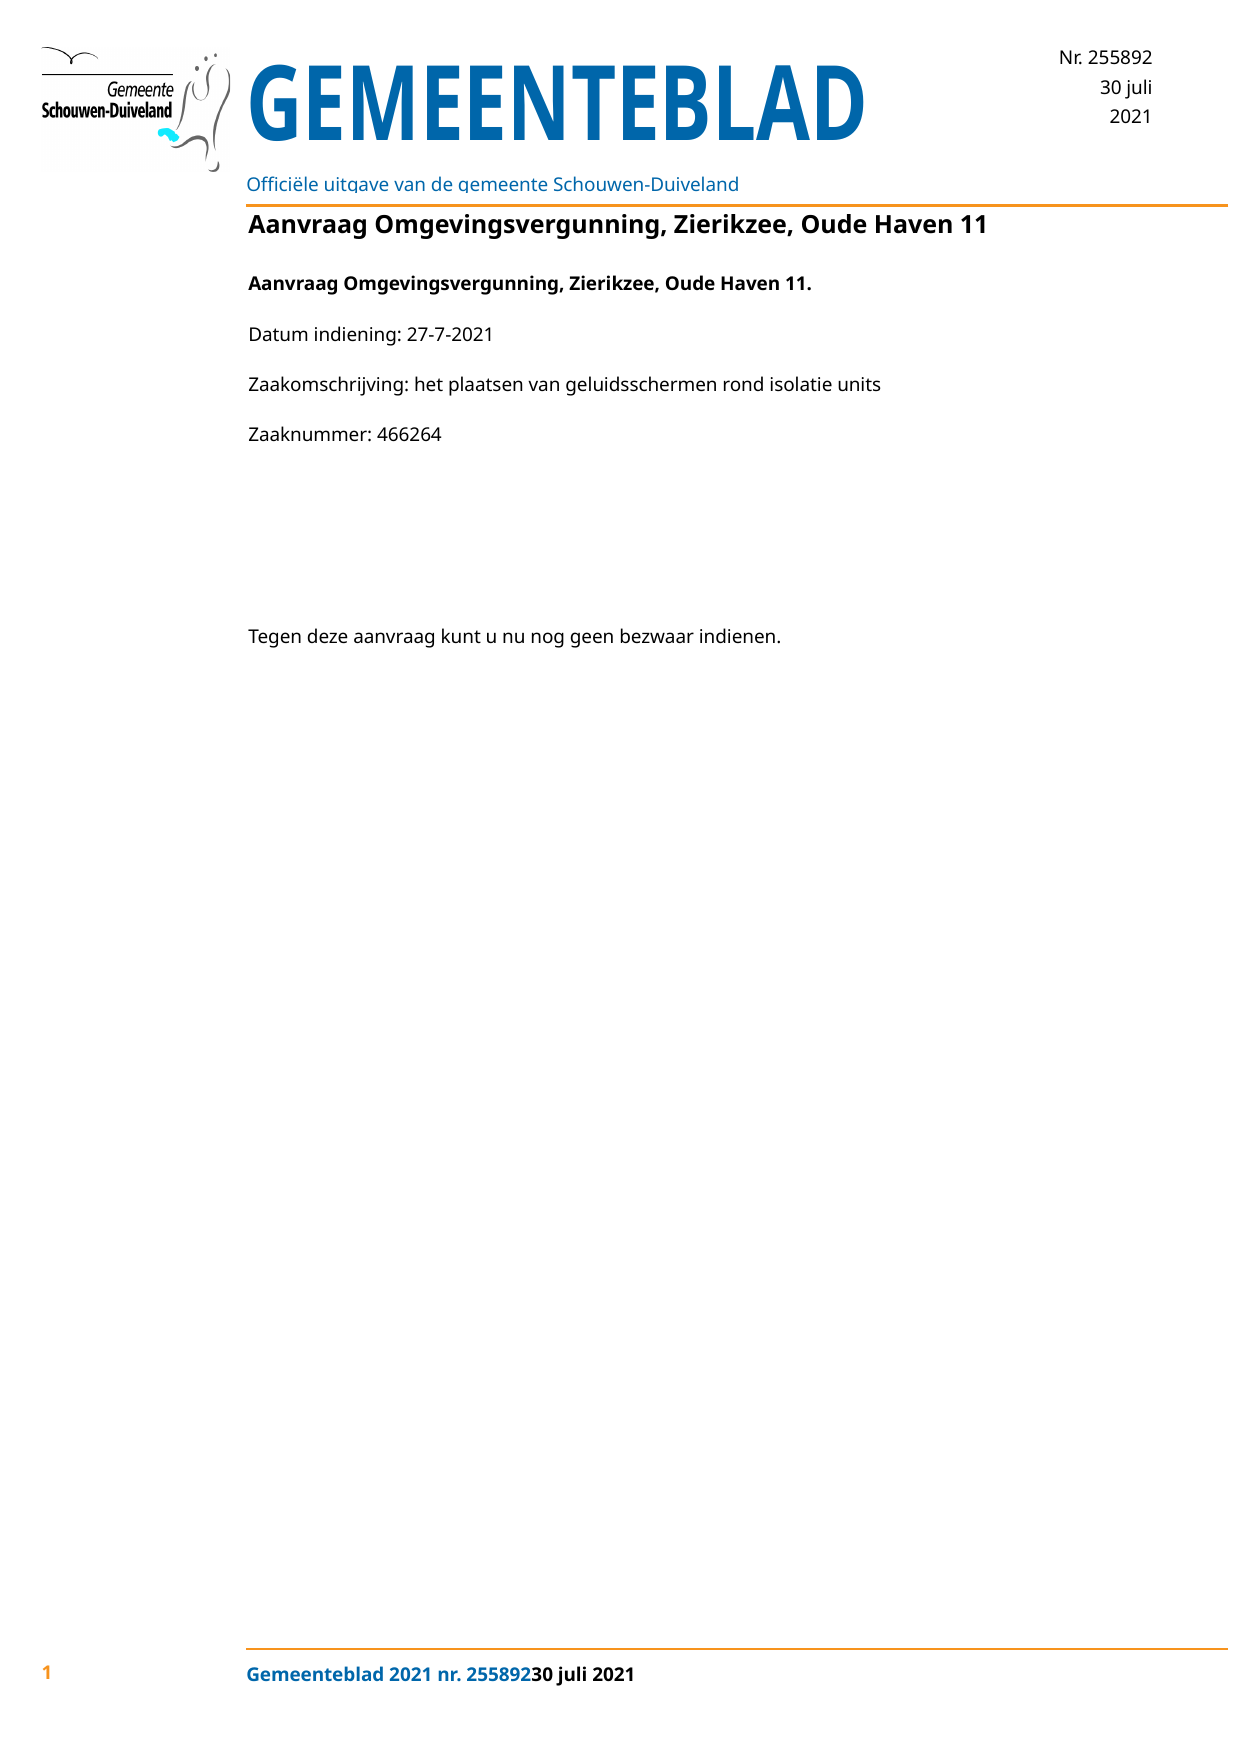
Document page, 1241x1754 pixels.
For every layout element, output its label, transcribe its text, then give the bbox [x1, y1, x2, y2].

text Zaaknummer: 466264 [248, 422, 1152, 447]
text Datum indiening: 27-7-2021 [248, 321, 1152, 346]
picture [41, 47, 231, 172]
text Zaakomschrijving: het plaatsen van geluidsschermen rond isolatie units [248, 371, 1152, 397]
text Aanvraag Omgevingsvergunning, Zierikzee, Oude Haven 11. [248, 270, 1152, 296]
text Tegen deze aanvraag kunt u nu nog geen bezwaar indienen. [248, 623, 1152, 649]
text Aanvraag Omgevingsvergunning, Zierikzee, Oude Haven 11 [248, 207, 1152, 241]
